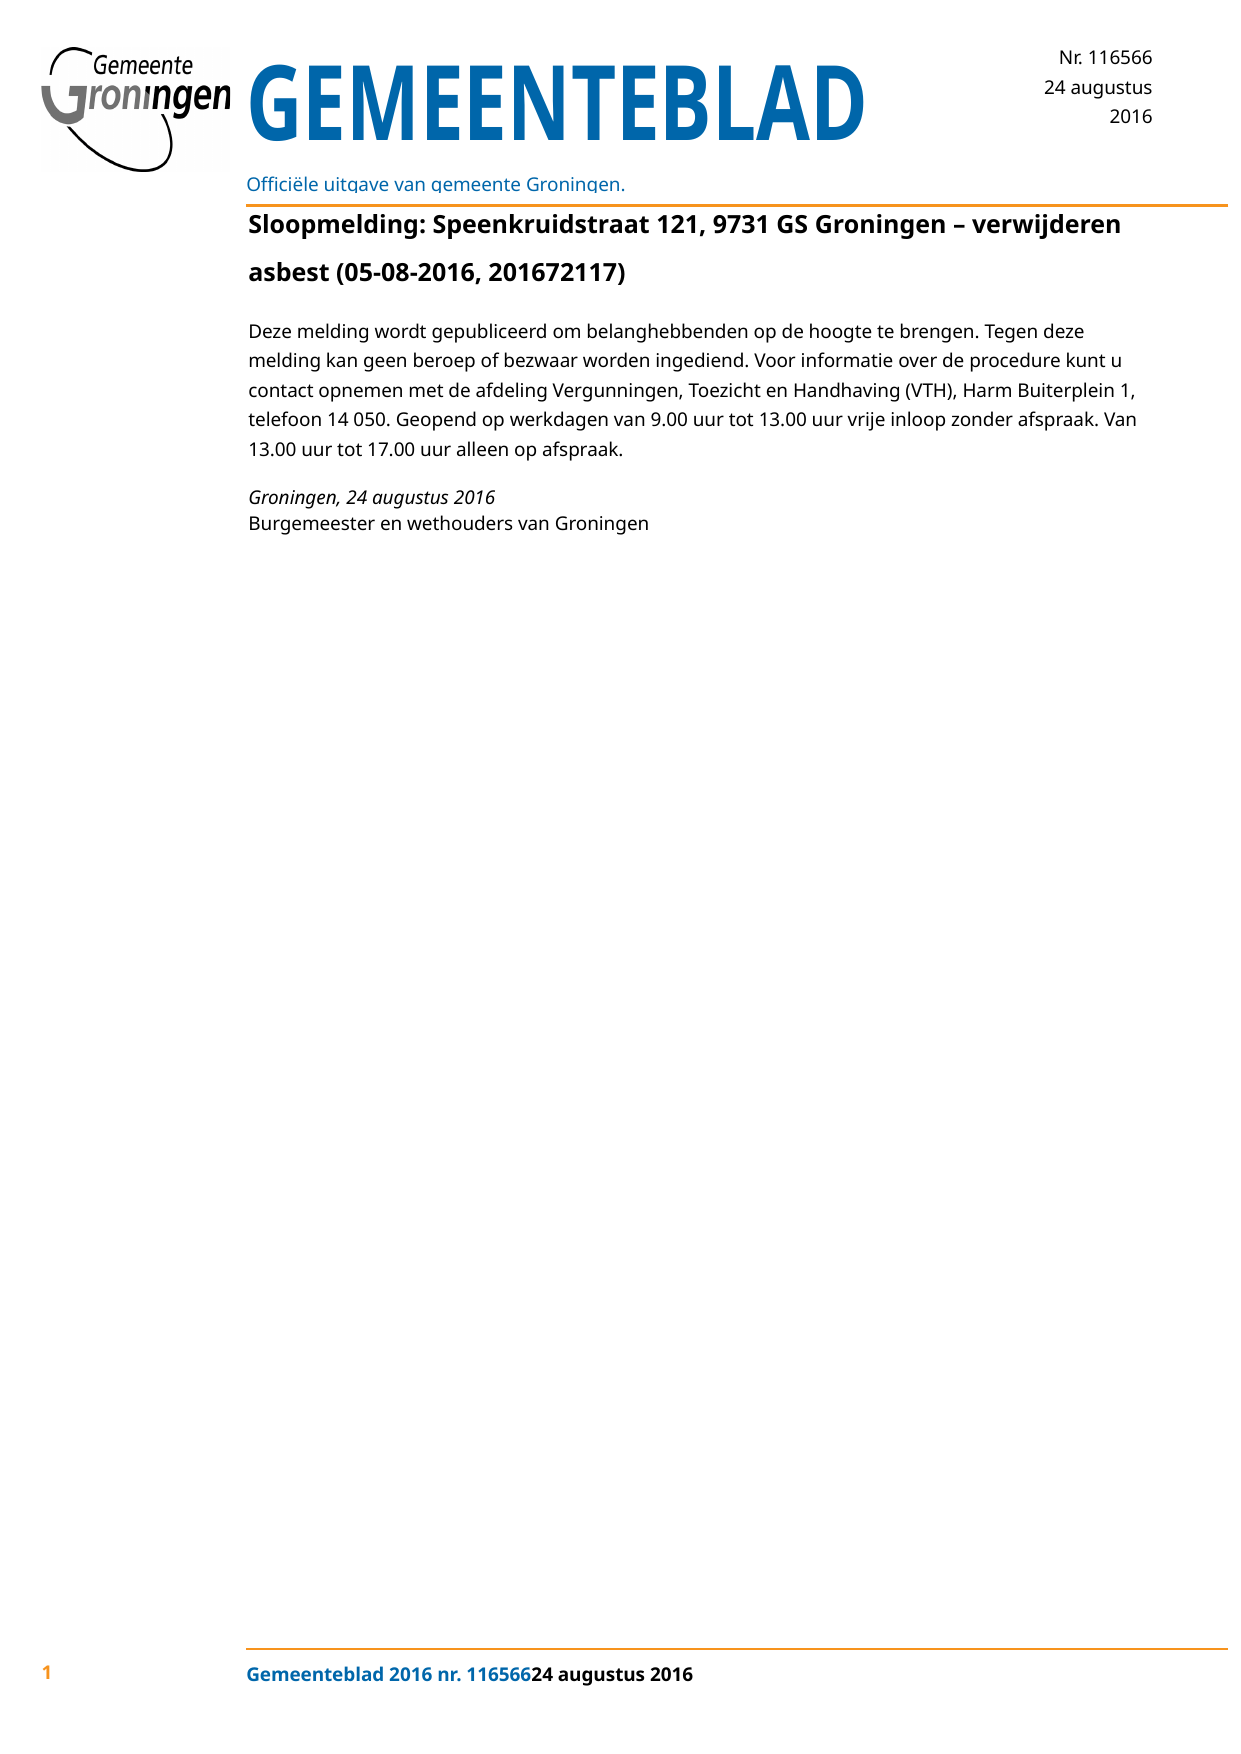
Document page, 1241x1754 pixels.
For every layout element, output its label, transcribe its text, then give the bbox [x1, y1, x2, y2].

text Deze melding wordt gepubliceerd om belanghebbenden op de hoogte te brengen. Tegen deze melding kan geen beroep of bezwaar worden ingediend. Voor informatie over de procedure kunt u contact opnemen met de afdeling Vergunningen, Toezicht en Handhaving (VTH), Harm Buiterplein 1, telefoon 14 050. Geopend op werkdagen van 9.00 uur tot 13.00 uur vrije inloop zonder afspraak. Van 13.00 uur tot 17.00 uur alleen op afspraak. [248, 318, 1152, 462]
text Groningen, 24 augustus 2016 [248, 484, 1152, 510]
picture [41, 47, 231, 172]
text Sloopmelding: Speenkruidstraat 121, 9731 GS Groningen – verwijderen asbest (05-08-2016, 201672117) [248, 207, 1152, 288]
text Burgemeester en wethouders van Groningen [248, 510, 1152, 536]
